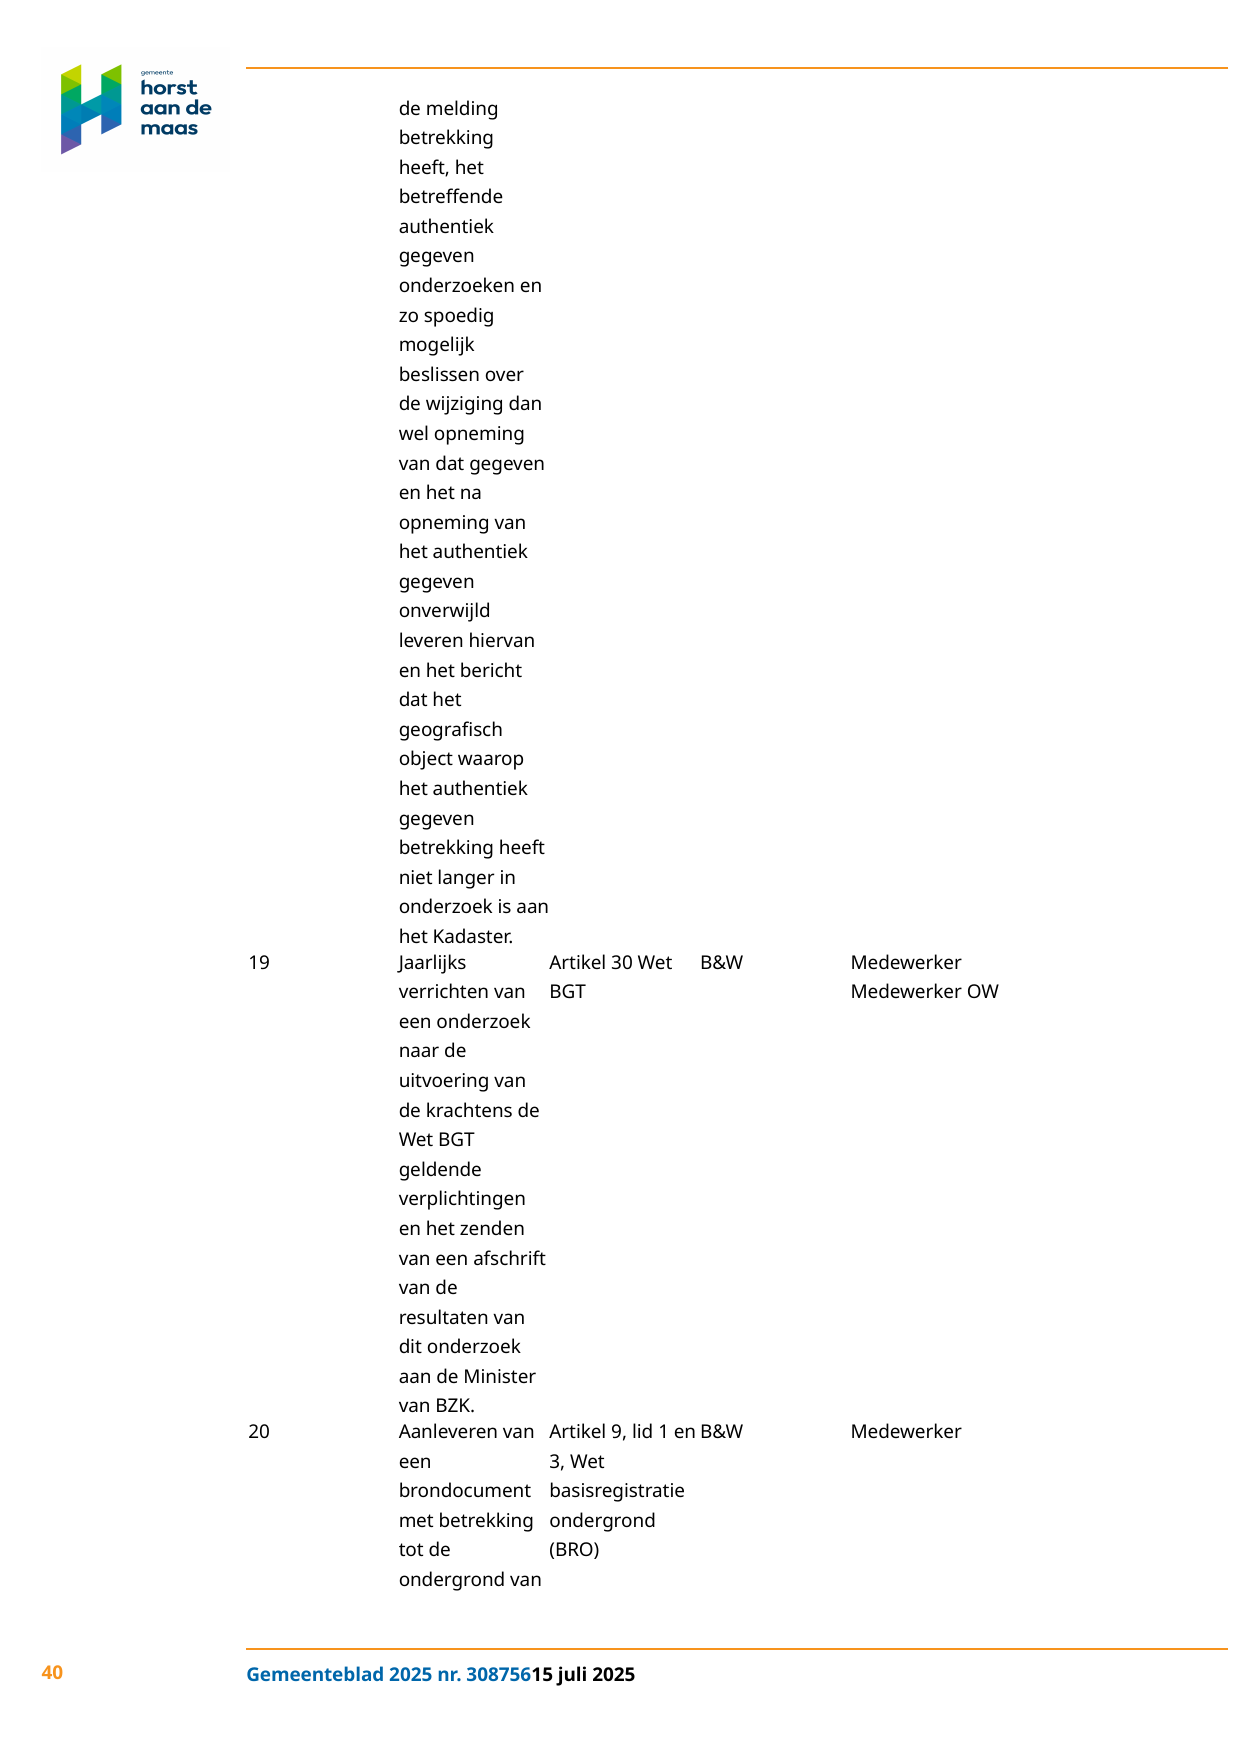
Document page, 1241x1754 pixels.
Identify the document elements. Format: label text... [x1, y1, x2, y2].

table_cell Jaarlijks verrichten van een onderzoek naar de uitvoering van de krachtens de Wet BGT geldende verplichtingen en het zenden van een afschrift van de resultaten van dit onderzoek aan de Minister van BZK. [399, 949, 549, 1418]
table_cell de melding betrekking heeft, het betreffende authentiek gegeven onderzoeken en zo spoedig mogelijk beslissen over de wijziging dan wel opneming van dat gegeven en het na opneming van het authentiek gegeven onverwijld leveren hiervan en het bericht dat het geografisch object waarop het authentiek gegeven betrekking heeft niet langer in onderzoek is aan het Kadaster. [399, 95, 549, 949]
table_cell [248, 95, 398, 949]
table_cell [549, 95, 700, 949]
table_cell [850, 95, 1001, 949]
table_cell [1001, 95, 1152, 949]
table_cell 19 [248, 949, 398, 1418]
picture [41, 47, 231, 172]
table_cell B&W [700, 949, 850, 1418]
table_cell Artikel 9, lid 1 en 3, Wet basisregistratie ondergrond (BRO) [549, 1418, 700, 1592]
table_cell [1001, 1418, 1152, 1592]
table_cell Medewerker Medewerker OW [850, 949, 1001, 1418]
table_cell Medewerker [850, 1418, 1001, 1592]
table_cell Aanleveren van een brondocument met betrekking tot de ondergrond van [399, 1418, 549, 1592]
table_cell Artikel 30 Wet BGT [549, 949, 700, 1418]
table_cell B&W [700, 1418, 850, 1592]
table_cell [1001, 949, 1152, 1418]
table_cell [700, 95, 850, 949]
table_cell 20 [248, 1418, 398, 1592]
